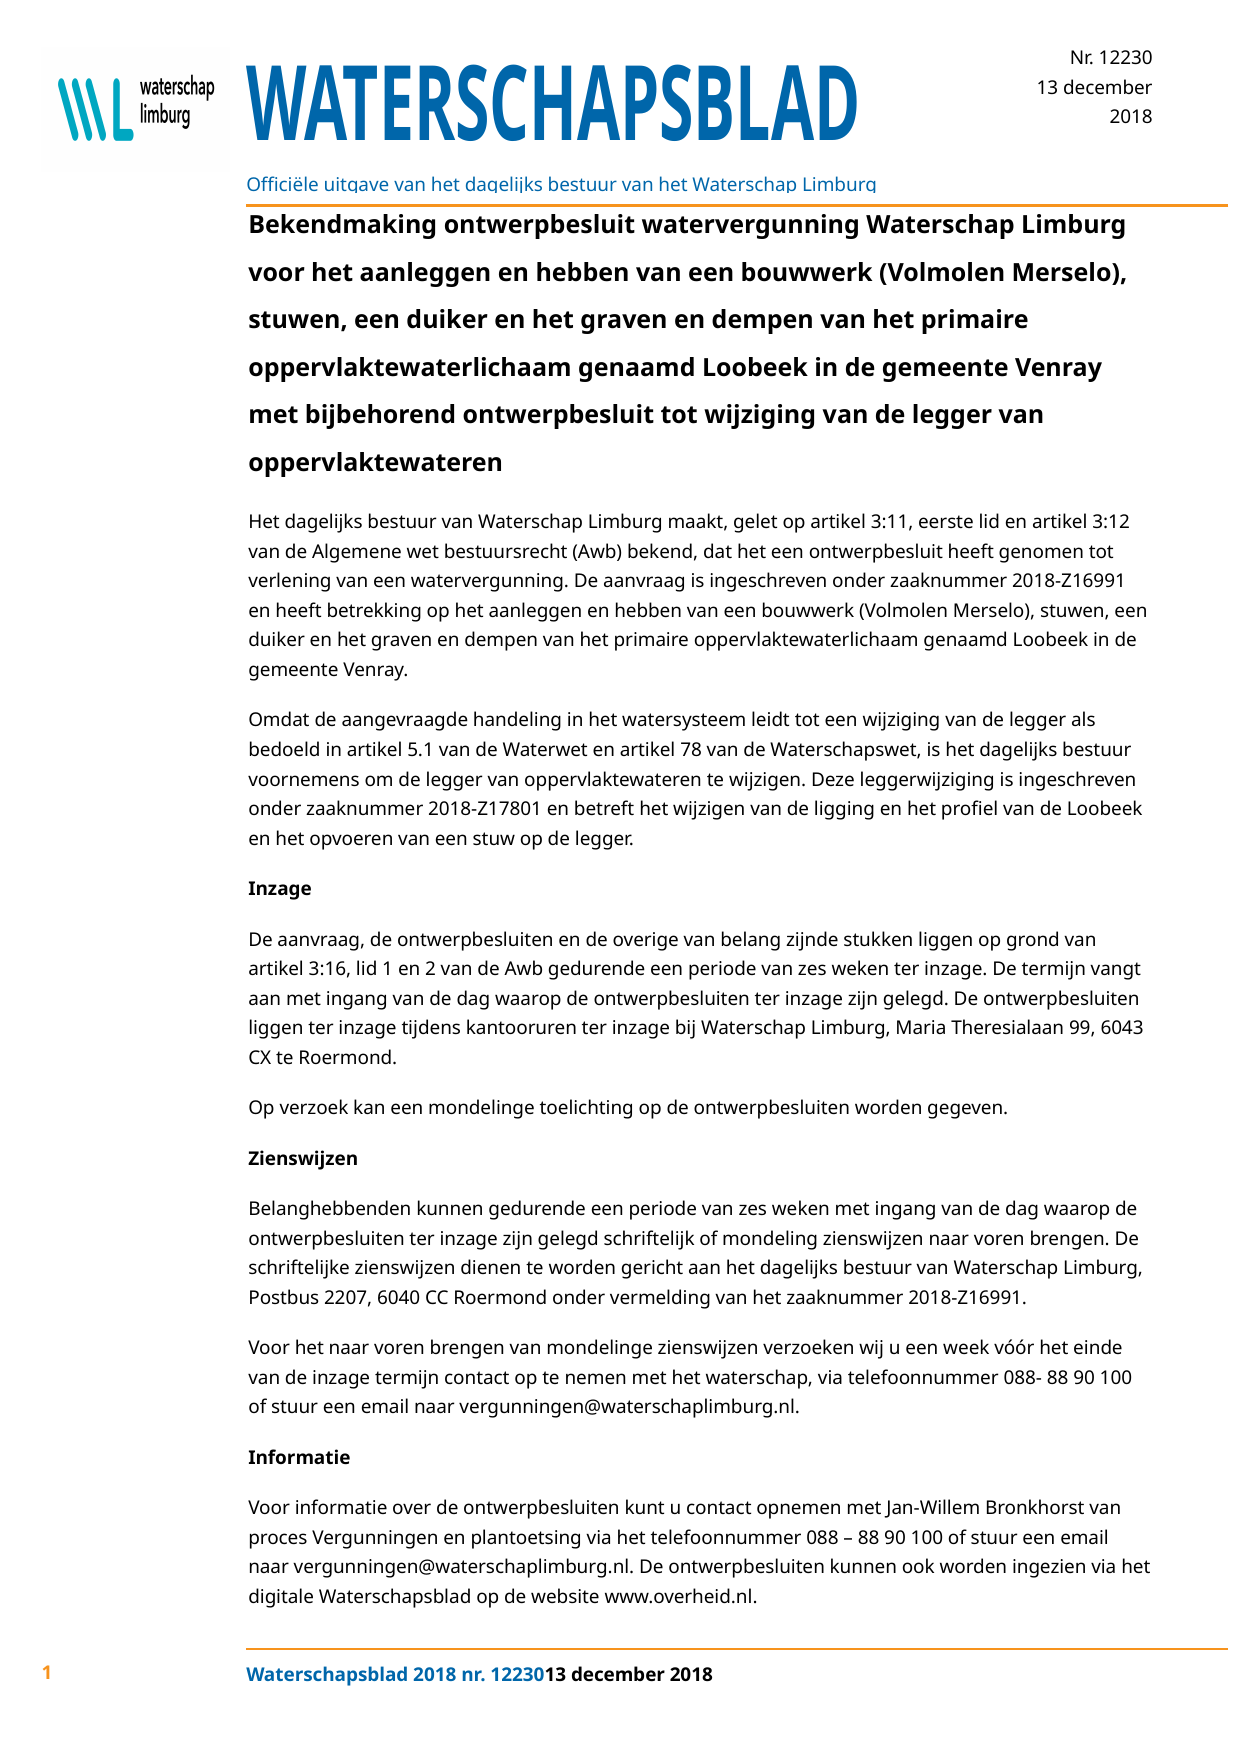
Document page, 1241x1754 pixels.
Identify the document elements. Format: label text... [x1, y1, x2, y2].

text Belanghebbenden kunnen gedurende een periode van zes weken met ingang van de dag waarop de ontwerpbesluiten ter inzage zijn gelegd schriftelijk of mondeling zienswijzen naar voren brengen. De schriftelijke zienswijzen dienen te worden gericht aan het dagelijks bestuur van Waterschap Limburg, Postbus 2207, 6040 CC Roermond onder vermelding van het zaaknummer 2018-Z16991. [248, 1195, 1152, 1310]
text Inzage [248, 875, 1152, 901]
text Omdat de aangevraagde handeling in het watersysteem leidt tot een wijziging van de legger als bedoeld in artikel 5.1 van de Waterwet en artikel 78 van de Waterschapswet, is het dagelijks bestuur voornemens om de legger van oppervlaktewateren te wijzigen. Deze leggerwijziging is ingeschreven onder zaaknummer 2018-Z17801 en betreft het wijzigen van de ligging en het profiel van de Loobeek en het opvoeren van een stuw op de legger. [248, 707, 1152, 851]
text Het dagelijks bestuur van Waterschap Limburg maakt, gelet op artikel 3:11, eerste lid en artikel 3:12 van de Algemene wet bestuursrecht (Awb) bekend, dat het een ontwerpbesluit heeft genomen tot verlening van een watervergunning. De aanvraag is ingeschreven onder zaaknummer 2018-Z16991 en heeft betrekking op het aanleggen en hebben van een bouwwerk (Volmolen Merselo), stuwen, een duiker en het graven en dempen van het primaire oppervlaktewaterlichaam genaamd Loobeek in de gemeente Venray. [248, 508, 1152, 682]
text Informatie [248, 1444, 1152, 1470]
picture [41, 47, 231, 172]
text Bekendmaking ontwerpbesluit watervergunning Waterschap Limburg voor het aanleggen en hebben van een bouwwerk (Volmolen Merselo), stuwen, een duiker en het graven en dempen van het primaire oppervlaktewaterlichaam genaamd Loobeek in de gemeente Venray met bijbehorend ontwerpbesluit tot wijziging van de legger van oppervlaktewateren [248, 207, 1152, 479]
text Op verzoek kan een mondelinge toelichting op de ontwerpbesluiten worden gegeven. [248, 1094, 1152, 1120]
text De aanvraag, de ontwerpbesluiten en de overige van belang zijnde stukken liggen op grond van artikel 3:16, lid 1 en 2 van de Awb gedurende een periode van zes weken ter inzage. De termijn vangt aan met ingang van de dag waarop de ontwerpbesluiten ter inzage zijn gelegd. De ontwerpbesluiten liggen ter inzage tijdens kantooruren ter inzage bij Waterschap Limburg, Maria Theresialaan 99, 6043 CX te Roermond. [248, 926, 1152, 1070]
text Voor informatie over de ontwerpbesluiten kunt u contact opnemen met Jan-Willem Bronkhorst van proces Vergunningen en plantoetsing via het telefoonnummer 088 – 88 90 100 of stuur een email naar vergunningen@waterschaplimburg.nl. De ontwerpbesluiten kunnen ook worden ingezien via het digitale Waterschapsblad op de website www.overheid.nl. [248, 1494, 1152, 1609]
text Zienswijzen [248, 1145, 1152, 1171]
text Voor het naar voren brengen van mondelinge zienswijzen verzoeken wij u een week vóór het einde van de inzage termijn contact op te nemen met het waterschap, via telefoonnummer 088- 88 90 100 of stuur een email naar vergunningen@waterschaplimburg.nl. [248, 1334, 1152, 1419]
